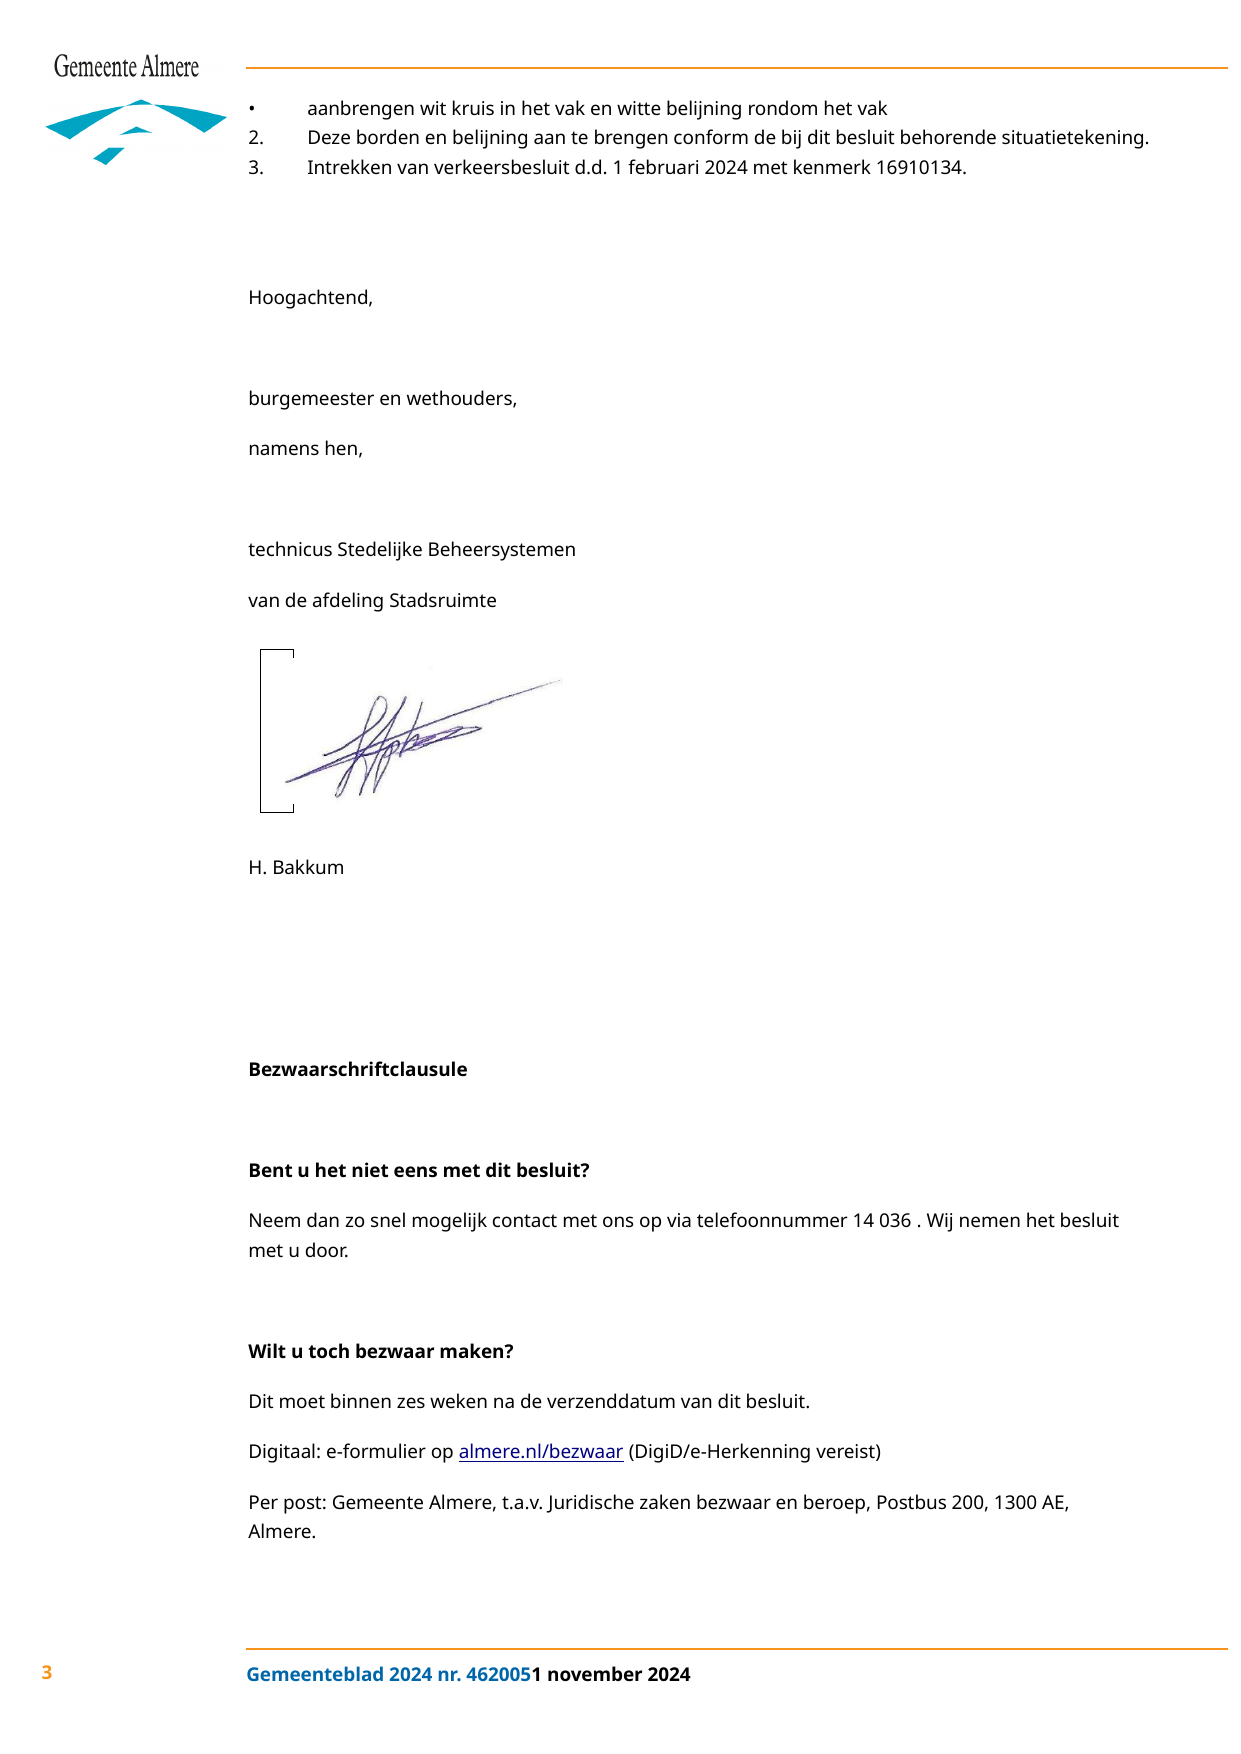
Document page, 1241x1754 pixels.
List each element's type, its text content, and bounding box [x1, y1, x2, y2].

text Neem dan zo snel mogelijk contact met ons op via telefoonnummer 14 036 . Wij nemen het besluit met u door. [248, 1207, 1152, 1263]
picture [268, 658, 569, 804]
list Deze borden en belijning aan te brengen conform de bij dit besluit behorende situatietekening. [248, 124, 1152, 150]
list Intrekken van verkeersbesluit d.d. 1 februari 2024 met kenmerk 16910134. [248, 154, 1152, 180]
list aanbrengen wit kruis in het vak en witte belijning rondom het vak [248, 95, 1152, 121]
text technicus Stedelijke Beheersystemen [248, 536, 1152, 562]
picture [41, 47, 231, 172]
text H. Bakkum [248, 854, 1152, 880]
text Per post: Gemeente Almere, t.a.v. Juridische zaken bezwaar en beroep, Postbus 200, 1300 AE, Almere. [248, 1489, 1152, 1544]
text Hoogachtend, [248, 284, 1152, 310]
text namens hen, [248, 436, 1152, 461]
text burgemeester en wethouders, [248, 385, 1152, 411]
text Digitaal: e-formulier op almere.nl/bezwaar (DigiD/e-Herkenning vereist) [248, 1439, 1152, 1464]
text Dit moet binnen zes weken na de verzenddatum van dit besluit. [248, 1388, 1152, 1414]
text van de afdeling Stadsruimte [248, 587, 1152, 613]
text Bent u het niet eens met dit besluit? [248, 1157, 1152, 1183]
text Bezwaarschriftclausule [248, 1056, 1152, 1082]
text Wilt u toch bezwaar maken? [248, 1338, 1152, 1364]
